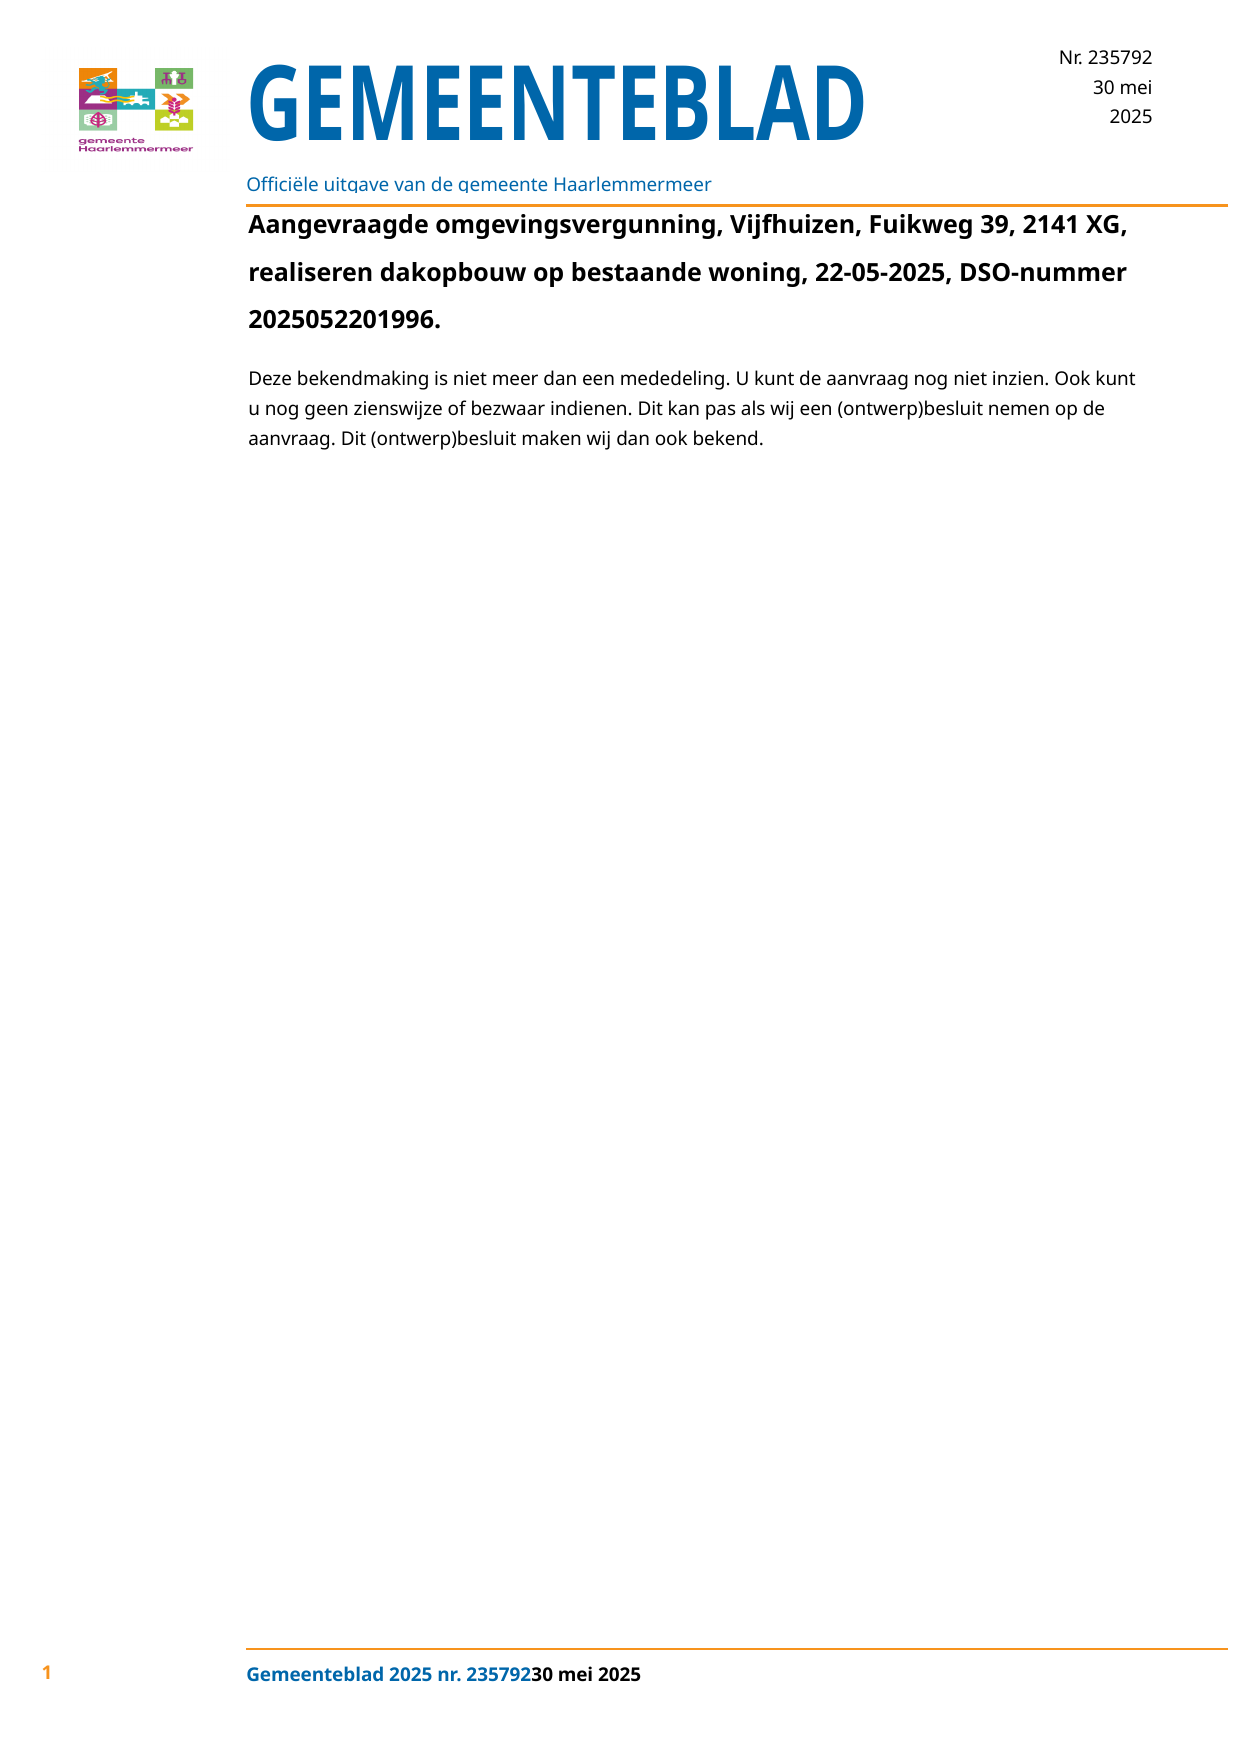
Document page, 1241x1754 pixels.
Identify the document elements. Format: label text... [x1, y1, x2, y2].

text Deze bekendmaking is niet meer dan een mededeling. U kunt de aanvraag nog niet inzien. Ook kunt u nog geen zienswijze of bezwaar indienen. Dit kan pas als wij een (ontwerp)besluit nemen op de aanvraag. Dit (ontwerp)besluit maken wij dan ook bekend. [248, 366, 1152, 450]
picture [41, 47, 231, 172]
text Aangevraagde omgevingsvergunning, Vijfhuizen, Fuikweg 39, 2141 XG, realiseren dakopbouw op bestaande woning, 22-05-2025, DSO-nummer 2025052201996. [248, 207, 1152, 336]
